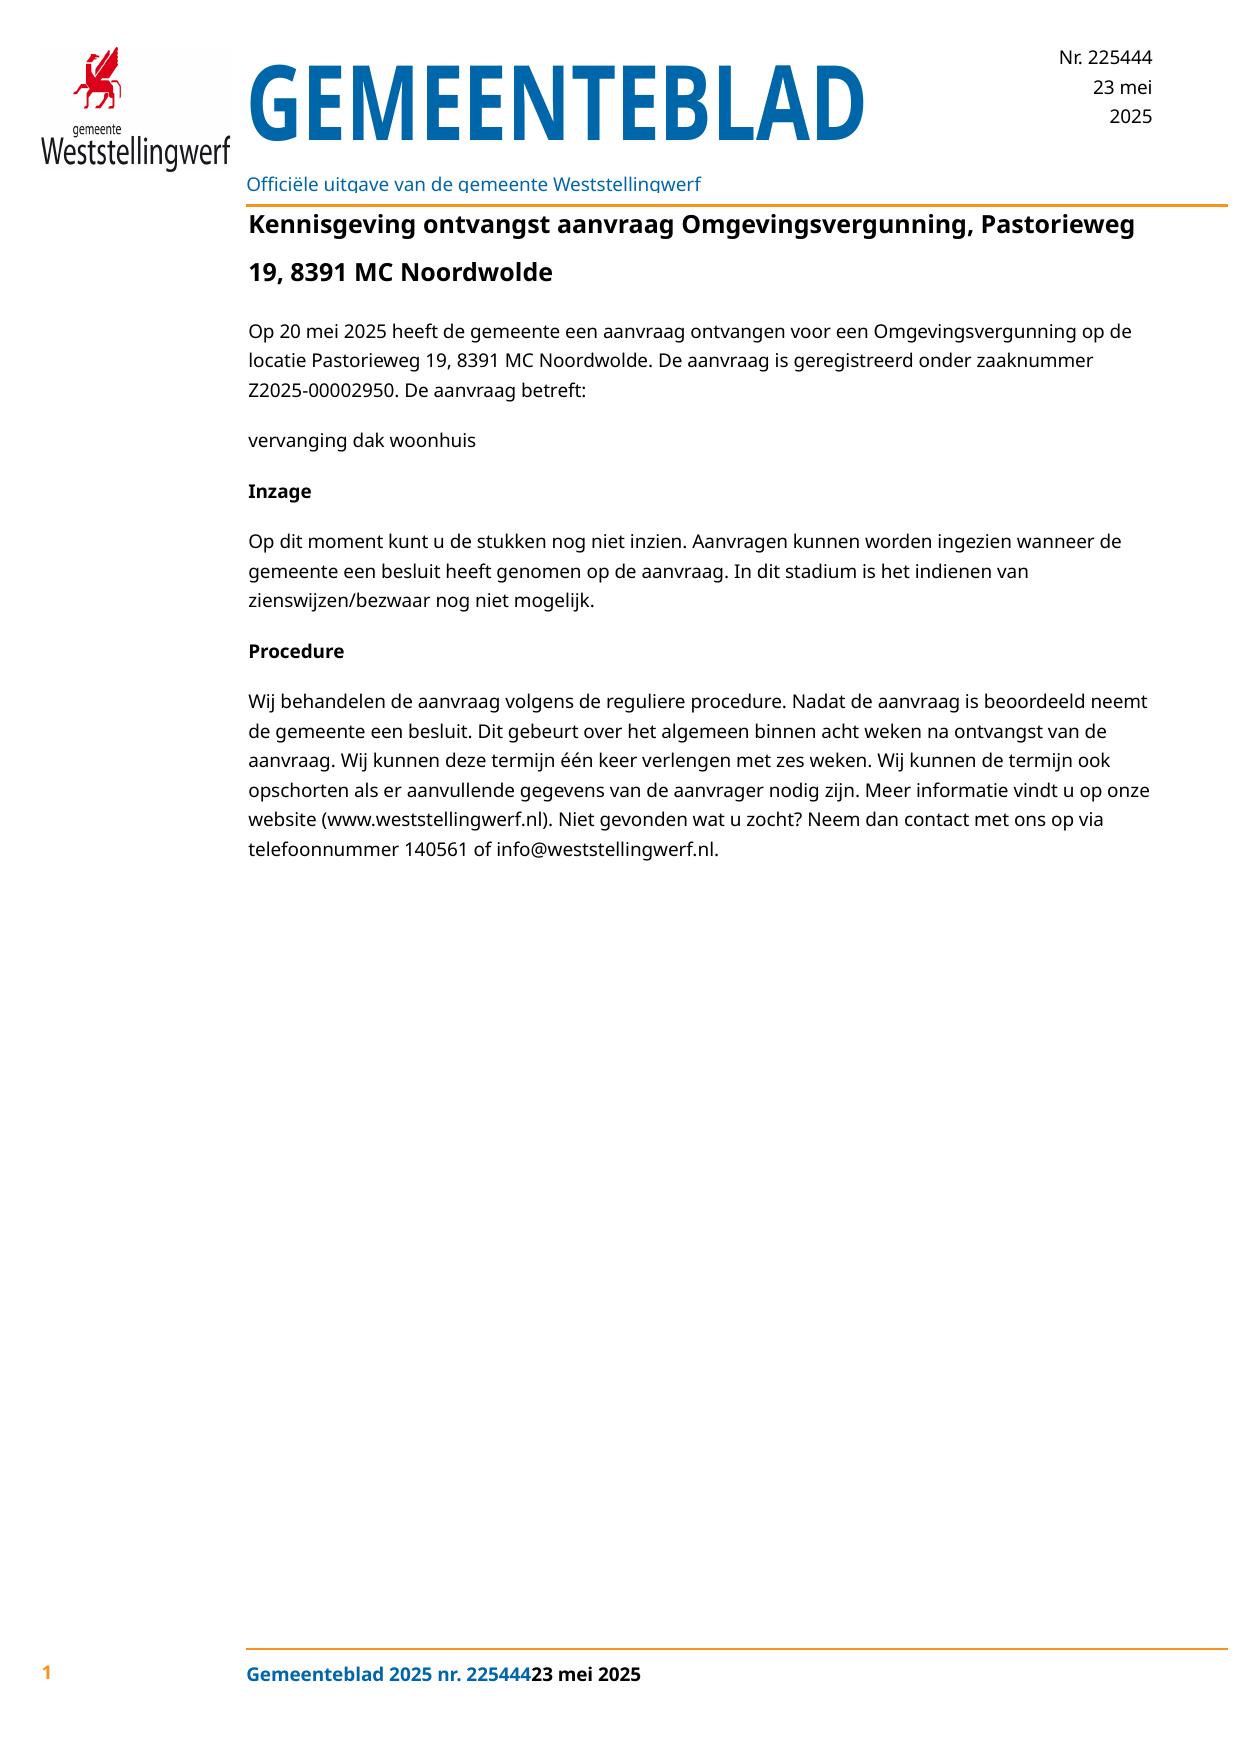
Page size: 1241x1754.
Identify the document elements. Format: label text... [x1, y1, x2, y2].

text Wij behandelen de aanvraag volgens de reguliere procedure. Nadat de aanvraag is beoordeeld neemt de gemeente een besluit. Dit gebeurt over het algemeen binnen acht weken na ontvangst van de aanvraag. Wij kunnen deze termijn één keer verlengen met zes weken. Wij kunnen de termijn ook opschorten als er aanvullende gegevens van de aanvrager nodig zijn. Meer informatie vindt u op onze website (www.weststellingwerf.nl). Niet gevonden wat u zocht? Neem dan contact met ons op via telefoonnummer 140561 of info@weststellingwerf.nl. [248, 688, 1152, 862]
text Procedure [248, 638, 1152, 664]
text vervanging dak woonhuis [248, 427, 1152, 453]
text Inzage [248, 478, 1152, 504]
text Kennisgeving ontvangst aanvraag Omgevingsvergunning, Pastorieweg 19, 8391 MC Noordwolde [248, 207, 1152, 288]
text Op 20 mei 2025 heeft de gemeente een aanvraag ontvangen voor een Omgevingsvergunning op de locatie Pastorieweg 19, 8391 MC Noordwolde. De aanvraag is geregistreerd onder zaaknummer Z2025-00002950. De aanvraag betreft: [248, 318, 1152, 403]
text Op dit moment kunt u de stukken nog niet inzien. Aanvragen kunnen worden ingezien wanneer de gemeente een besluit heeft genomen op de aanvraag. In dit stadium is het indienen van zienswijzen/bezwaar nog niet mogelijk. [248, 528, 1152, 613]
picture [41, 47, 231, 172]
